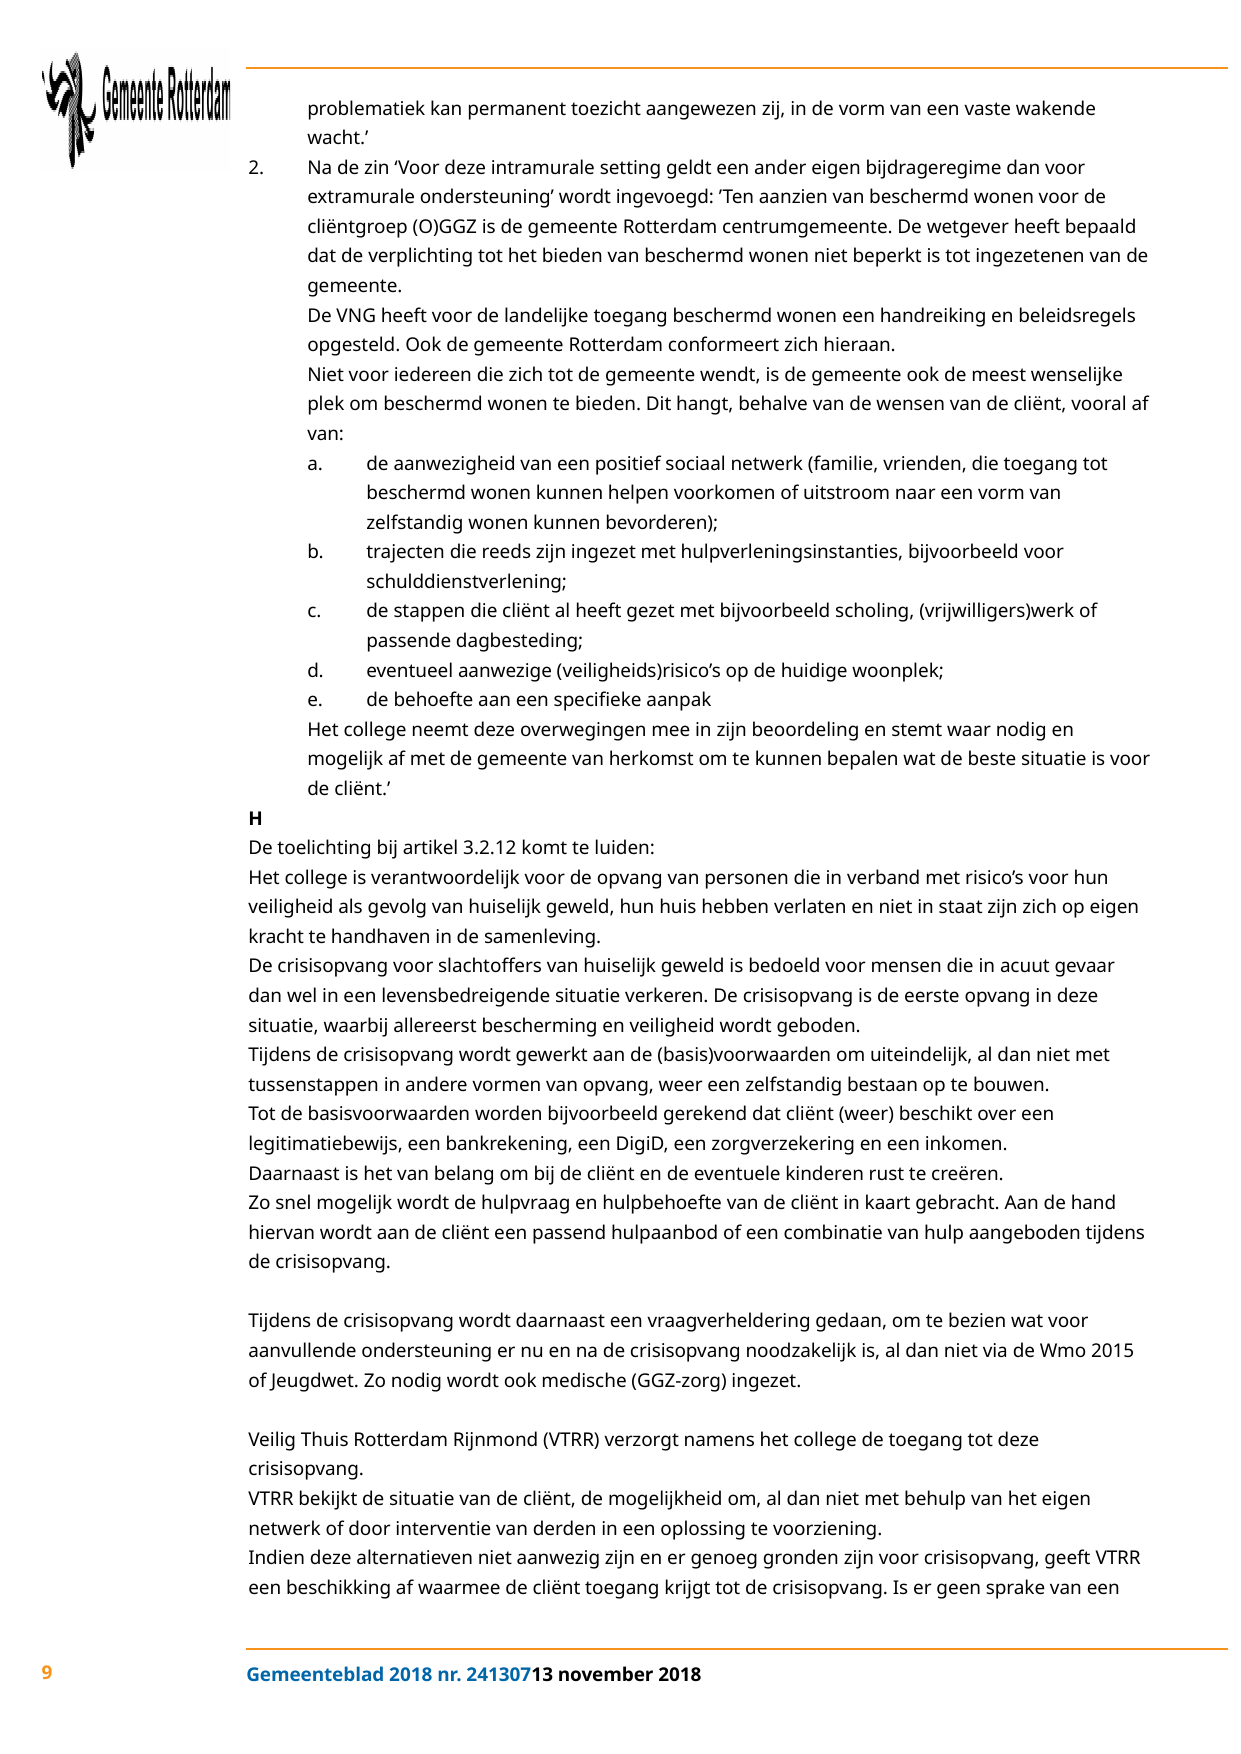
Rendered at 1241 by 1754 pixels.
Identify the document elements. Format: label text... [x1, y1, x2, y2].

text Veilig Thuis Rotterdam Rijnmond (VTRR) verzorgt namens het college de toegang tot deze crisisopvang. [248, 1426, 1152, 1481]
text Zo snel mogelijk wordt de hulpvraag en hulpbehoefte van de cliënt in kaart gebracht. Aan de hand hiervan wordt aan de cliënt een passend hulpaanbod of een combinatie van hulp aangeboden tijdens de crisisopvang. [248, 1189, 1152, 1274]
list trajecten die reeds zijn ingezet met hulpverleningsinstanties, bijvoorbeeld voor schulddienstverlening; [307, 538, 1152, 594]
list De VNG heeft voor de landelijke toegang beschermd wonen een handreiking en beleidsregels opgesteld. Ook de gemeente Rotterdam conformeert zich hieraan. [248, 302, 1152, 357]
picture [41, 47, 231, 172]
text Het college is verantwoordelijk voor de opvang van personen die in verband met risico’s voor hun veiligheid als gevolg van huiselijk geweld, hun huis hebben verlaten en niet in staat zijn zich op eigen kracht te handhaven in de samenleving. [248, 864, 1152, 949]
list de behoefte aan een specifieke aanpak [307, 686, 1152, 712]
text De toelichting bij artikel 3.2.12 komt te luiden: [248, 834, 1152, 860]
text Indien deze alternatieven niet aanwezig zijn en er genoeg gronden zijn voor crisisopvang, geeft VTRR een beschikking af waarmee de cliënt toegang krijgt tot de crisisopvang. Is er geen sprake van een [248, 1544, 1152, 1600]
text De crisisopvang voor slachtoffers van huiselijk geweld is bedoeld voor mensen die in acuut gevaar dan wel in een levensbedreigende situatie verkeren. De crisisopvang is de eerste opvang in deze situatie, waarbij allereerst bescherming en veiligheid wordt geboden. [248, 953, 1152, 1038]
list eventueel aanwezige (veiligheids)risico’s op de huidige woonplek; [307, 657, 1152, 683]
text Tot de basisvoorwaarden worden bijvoorbeeld gerekend dat cliënt (weer) beschikt over een legitimatiebewijs, een bankrekening, een DigiD, een zorgverzekering en een inkomen. [248, 1101, 1152, 1156]
text VTRR bekijkt de situatie van de cliënt, de mogelijkheid om, al dan niet met behulp van het eigen netwerk of door interventie van derden in een oplossing te voorziening. [248, 1485, 1152, 1541]
list de stappen die cliënt al heeft gezet met bijvoorbeeld scholing, (vrijwilligers)werk of passende dagbesteding; [307, 598, 1152, 653]
text Daarnaast is het van belang om bij de cliënt en de eventuele kinderen rust te creëren. [248, 1160, 1152, 1186]
list Het college neemt deze overwegingen mee in zijn beoordeling en stemt waar nodig en mogelijk af met de gemeente van herkomst om te kunnen bepalen wat de beste situatie is voor de cliënt.’ [248, 716, 1152, 801]
list problematiek kan permanent toezicht aangewezen zij, in de vorm van een vaste wakende wacht.’ [248, 95, 1152, 150]
list Na de zin ‘Voor deze intramurale setting geldt een ander eigen bijdrageregime dan voor extramurale ondersteuning’ wordt ingevoegd: ’Ten aanzien van beschermd wonen voor de cliëntgroep (O)GGZ is de gemeente Rotterdam centrumgemeente. De wetgever heeft bepaald dat de verplichting tot het bieden van beschermd wonen niet beperkt is tot ingezetenen van de gemeente. [248, 154, 1152, 298]
text Tijdens de crisisopvang wordt daarnaast een vraagverheldering gedaan, om te bezien wat voor aanvullende ondersteuning er nu en na de crisisopvang noodzakelijk is, al dan niet via de Wmo 2015 of Jeugdwet. Zo nodig wordt ook medische (GGZ-zorg) ingezet. [248, 1308, 1152, 1393]
text Tijdens de crisisopvang wordt gewerkt aan de (basis)voorwaarden om uiteindelijk, al dan niet met tussenstappen in andere vormen van opvang, weer een zelfstandig bestaan op te bouwen. [248, 1041, 1152, 1097]
list Niet voor iedereen die zich tot de gemeente wendt, is de gemeente ook de meest wenselijke plek om beschermd wonen te bieden. Dit hangt, behalve van de wensen van de cliënt, vooral af van: [248, 361, 1152, 446]
text H [248, 805, 1152, 831]
list de aanwezigheid van een positief sociaal netwerk (familie, vrienden, die toegang tot beschermd wonen kunnen helpen voorkomen of uitstroom naar een vorm van zelfstandig wonen kunnen bevorderen); [307, 450, 1152, 535]
